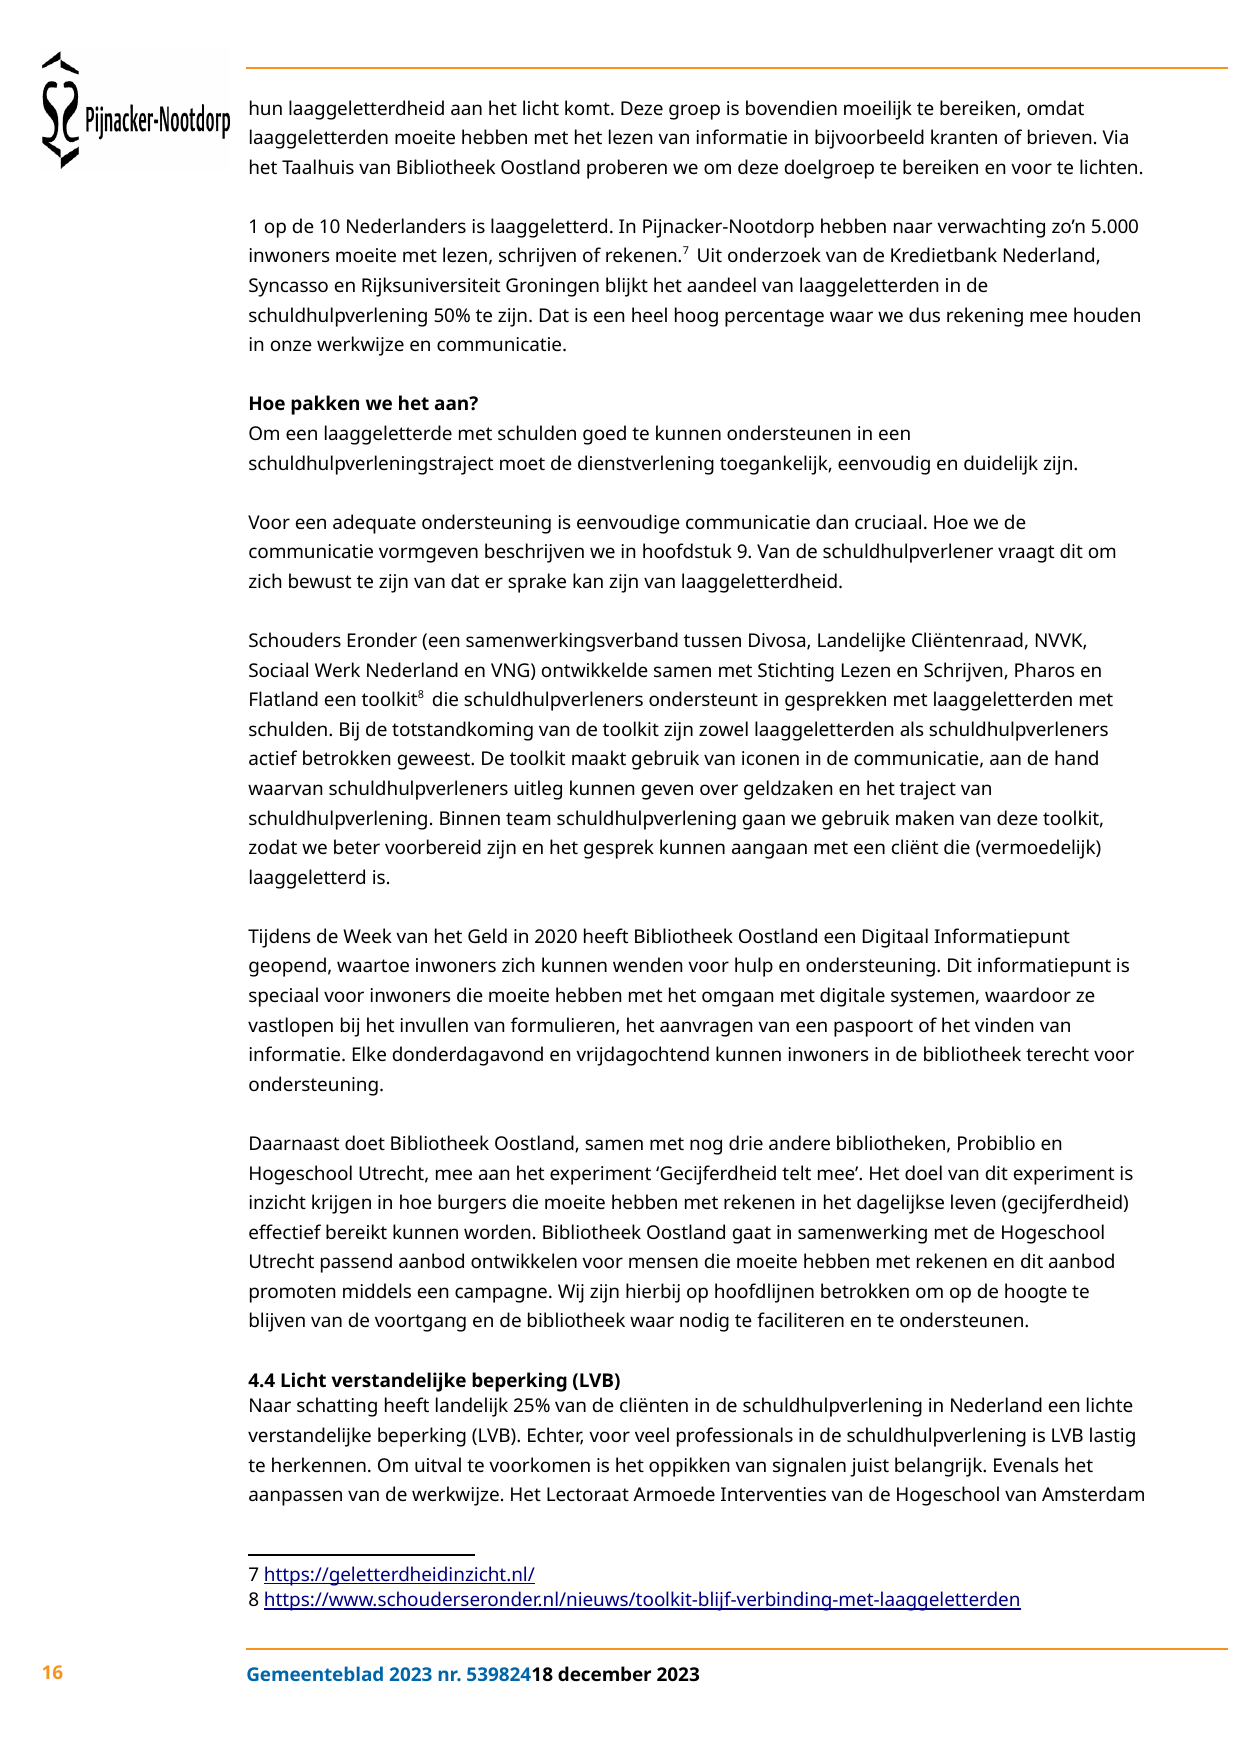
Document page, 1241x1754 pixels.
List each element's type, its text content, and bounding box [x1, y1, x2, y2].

text Daarnaast doet Bibliotheek Oostland, samen met nog drie andere bibliotheken, Probiblio en Hogeschool Utrecht, mee aan het experiment ‘Gecijferdheid telt mee’. Het doel van dit experiment is inzicht krijgen in hoe burgers die moeite hebben met rekenen in het dagelijkse leven (gecijferdheid) effectief bereikt kunnen worden. Bibliotheek Oostland gaat in samenwerking met de Hogeschool Utrecht passend aanbod ontwikkelen voor mensen die moeite hebben met rekenen en dit aanbod promoten middels een campagne. Wij zijn hierbij op hoofdlijnen betrokken om op de hoogte te blijven van de voortgang en de bibliotheek waar nodig te faciliteren en te ondersteunen. [248, 1130, 1152, 1333]
text 4.4 Licht verstandelijke beperking (LVB) [248, 1367, 1152, 1393]
text 1 op de 10 Nederlanders is laaggeletterd. In Pijnacker-Nootdorp hebben naar verwachting zo’n 5.000 inwoners moeite met lezen, schrijven of rekenen. Uit onderzoek van de Kredietbank Nederland, Syncasso en Rijksuniversiteit Groningen blijkt het aandeel van laaggeletterden in de schuldhulpverlening 50% te zijn. Dat is een heel hoog percentage waar we dus rekening mee houden in onze werkwijze en communicatie. [248, 213, 1152, 357]
text Hoe pakken we het aan? [248, 391, 1152, 416]
text Voor een adequate ondersteuning is eenvoudige communicatie dan cruciaal. Hoe we de communicatie vormgeven beschrijven we in hoofdstuk 9. Van de schuldhulpverlener vraagt dit om zich bewust te zijn van dat er sprake kan zijn van laaggeletterdheid. [248, 509, 1152, 594]
text Tijdens de Week van het Geld in 2020 heeft Bibliotheek Oostland een Digitaal Informatiepunt geopend, waartoe inwoners zich kunnen wenden voor hulp en ondersteuning. Dit informatiepunt is speciaal voor inwoners die moeite hebben met het omgaan met digitale systemen, waardoor ze vastlopen bij het invullen van formulieren, het aanvragen van een paspoort of het vinden van informatie. Elke donderdagavond en vrijdagochtend kunnen inwoners in de bibliotheek terecht voor ondersteuning. [248, 923, 1152, 1097]
text https://geletterdheidinzicht.nl/ [248, 1561, 1152, 1586]
text https://www.schouderseronder.nl/nieuws/toolkit-blijf-verbinding-met-laaggeletterden [248, 1586, 1152, 1612]
text Schouders Eronder (een samenwerkingsverband tussen Divosa, Landelijke Cliëntenraad, NVVK, Sociaal Werk Nederland en VNG) ontwikkelde samen met Stichting Lezen en Schrijven, Pharos en Flatland een toolkit die schuldhulpverleners ondersteunt in gesprekken met laaggeletterden met schulden. Bij de totstandkoming van de toolkit zijn zowel laaggeletterden als schuldhulpverleners actief betrokken geweest. De toolkit maakt gebruik van iconen in de communicatie, aan de hand waarvan schuldhulpverleners uitleg kunnen geven over geldzaken en het traject van schuldhulpverlening. Binnen team schuldhulpverlening gaan we gebruik maken van deze toolkit, zodat we beter voorbereid zijn en het gesprek kunnen aangaan met een cliënt die (vermoedelijk) laaggeletterd is. [248, 627, 1152, 890]
text Naar schatting heeft landelijk 25% van de cliënten in de schuldhulpverlening in Nederland een lichte verstandelijke beperking (LVB). Echter, voor veel professionals in de schuldhulpverlening is LVB lastig te herkennen. Om uitval te voorkomen is het oppikken van signalen juist belangrijk. Evenals het aanpassen van de werkwijze. Het Lectoraat Armoede Interventies van de Hogeschool van Amsterdam [248, 1393, 1152, 1507]
text Om een laaggeletterde met schulden goed te kunnen ondersteunen in een schuldhulpverleningstraject moet de dienstverlening toegankelijk, eenvoudig en duidelijk zijn. [248, 420, 1152, 476]
text hun laaggeletterdheid aan het licht komt. Deze groep is bovendien moeilijk te bereiken, omdat laaggeletterden moeite hebben met het lezen van informatie in bijvoorbeeld kranten of brieven. Via het Taalhuis van Bibliotheek Oostland proberen we om deze doelgroep te bereiken en voor te lichten. [248, 95, 1152, 180]
picture [41, 47, 231, 172]
